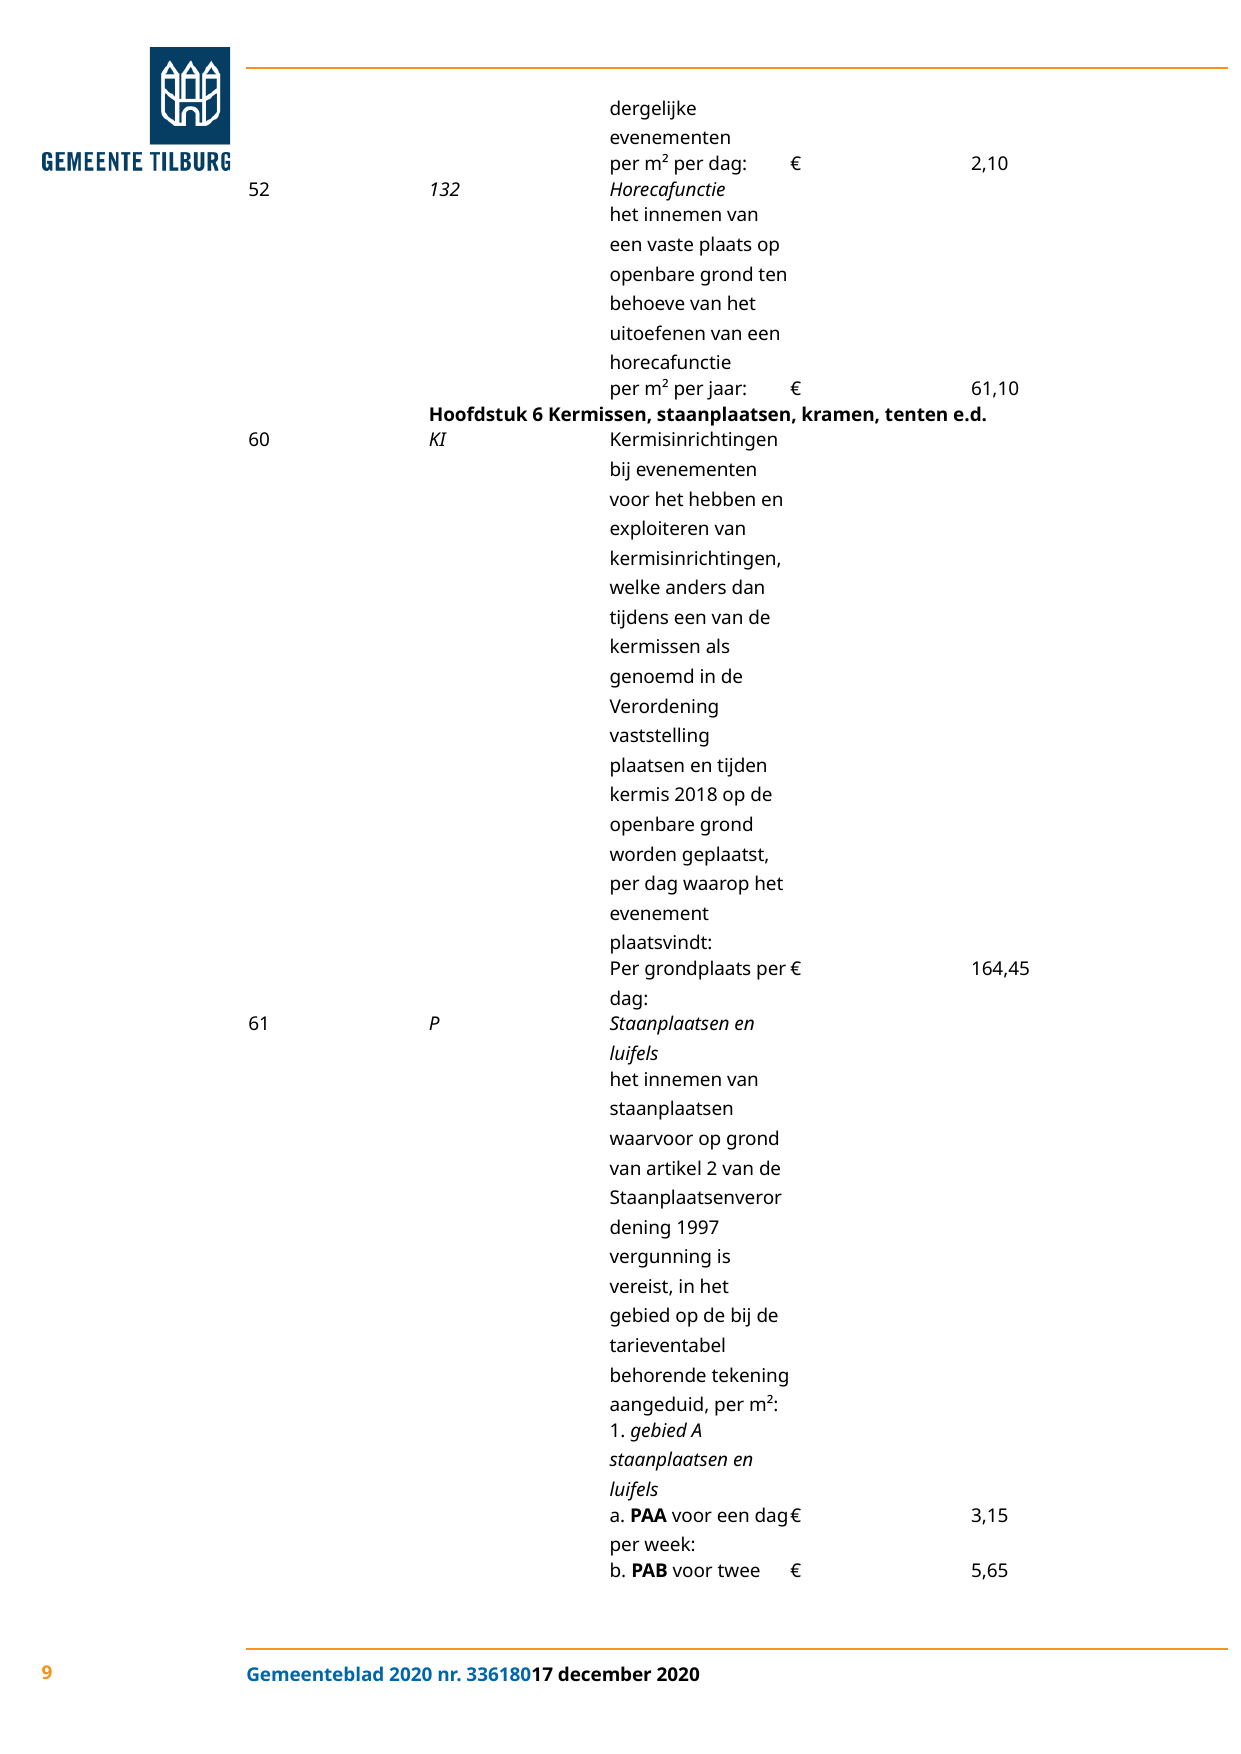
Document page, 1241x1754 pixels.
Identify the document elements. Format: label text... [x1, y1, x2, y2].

table_cell [971, 1066, 1152, 1417]
table_cell het innemen van staanplaatsen waarvoor op grond van artikel 2 van de Staanplaatsenverordening 1997 vergunning is vereist, in het gebied op de bij de tarieventabel behorende tekening aangeduid, per m²: [609, 1066, 790, 1417]
table_cell Staanplaatsen en luifels [609, 1011, 790, 1066]
table_cell het innemen van een vaste plaats op openbare grond ten behoeve van het uitoefenen van een horecafunctie [609, 202, 790, 375]
table_cell Kermisinrichtingen bij evenementen voor het hebben en exploiteren van kermisinrichtingen, welke anders dan tijdens een van de kermissen als genoemd in de Verordening vaststelling plaatsen en tijden kermis 2018 op de openbare grond worden geplaatst, per dag waarop het evenement plaatsvindt: [609, 427, 790, 955]
table_cell [248, 95, 429, 150]
table_cell per m² per dag: [609, 150, 790, 176]
table_cell per m² per jaar: [609, 375, 790, 401]
table_cell dergelijke evenementen [609, 95, 790, 150]
table_cell 2,10 [971, 150, 1152, 176]
table_cell [429, 1557, 609, 1583]
table_cell [248, 1557, 429, 1583]
table_cell [790, 202, 971, 375]
table_cell Per grondplaats per dag: [609, 955, 790, 1011]
table_cell [971, 95, 1152, 150]
table_cell 60 [248, 427, 429, 955]
table_cell [790, 1417, 971, 1502]
table_cell [971, 427, 1152, 955]
table_cell [248, 375, 429, 401]
table_cell [790, 176, 971, 202]
table_cell 5,65 [971, 1557, 1152, 1583]
table_cell Hoofdstuk 6 Kermissen, staanplaatsen, kramen, tenten e.d. [429, 401, 1152, 427]
table_cell [248, 1066, 429, 1417]
table_cell € [790, 375, 971, 401]
table_cell [429, 1417, 609, 1502]
table_cell [429, 95, 609, 150]
table_cell [248, 401, 429, 427]
table_cell [971, 1417, 1152, 1502]
table_cell P [429, 1011, 609, 1066]
table_cell [248, 1502, 429, 1557]
picture [41, 47, 231, 172]
table_cell [248, 955, 429, 1011]
table_cell € [790, 1557, 971, 1583]
table_cell [790, 95, 971, 150]
table_cell 132 [429, 176, 609, 202]
table_cell [429, 150, 609, 176]
table_cell € [790, 150, 971, 176]
table_cell b. PAB voor twee [609, 1557, 790, 1583]
table_cell 61,10 [971, 375, 1152, 401]
table_cell [248, 1417, 429, 1502]
table_cell 164,45 [971, 955, 1152, 1011]
table_cell [429, 1066, 609, 1417]
table_cell € [790, 1502, 971, 1557]
table_cell 52 [248, 176, 429, 202]
table_cell [790, 1011, 971, 1066]
table_cell [971, 202, 1152, 375]
table_cell € [790, 955, 971, 1011]
table_cell [248, 150, 429, 176]
table_cell [248, 202, 429, 375]
table_cell [429, 1502, 609, 1557]
table_cell Horecafunctie [609, 176, 790, 202]
table_cell [429, 375, 609, 401]
table_cell 3,15 [971, 1502, 1152, 1557]
table_cell [790, 427, 971, 955]
table_cell 61 [248, 1011, 429, 1066]
table_cell a. PAA voor een dag per week: [609, 1502, 790, 1557]
table_cell [429, 202, 609, 375]
table_cell [971, 176, 1152, 202]
table_cell KI [429, 427, 609, 955]
table_cell [790, 1066, 971, 1417]
table_cell 1. gebied A staanplaatsen en luifels [609, 1417, 790, 1502]
table_cell [429, 955, 609, 1011]
table_cell [971, 1011, 1152, 1066]
